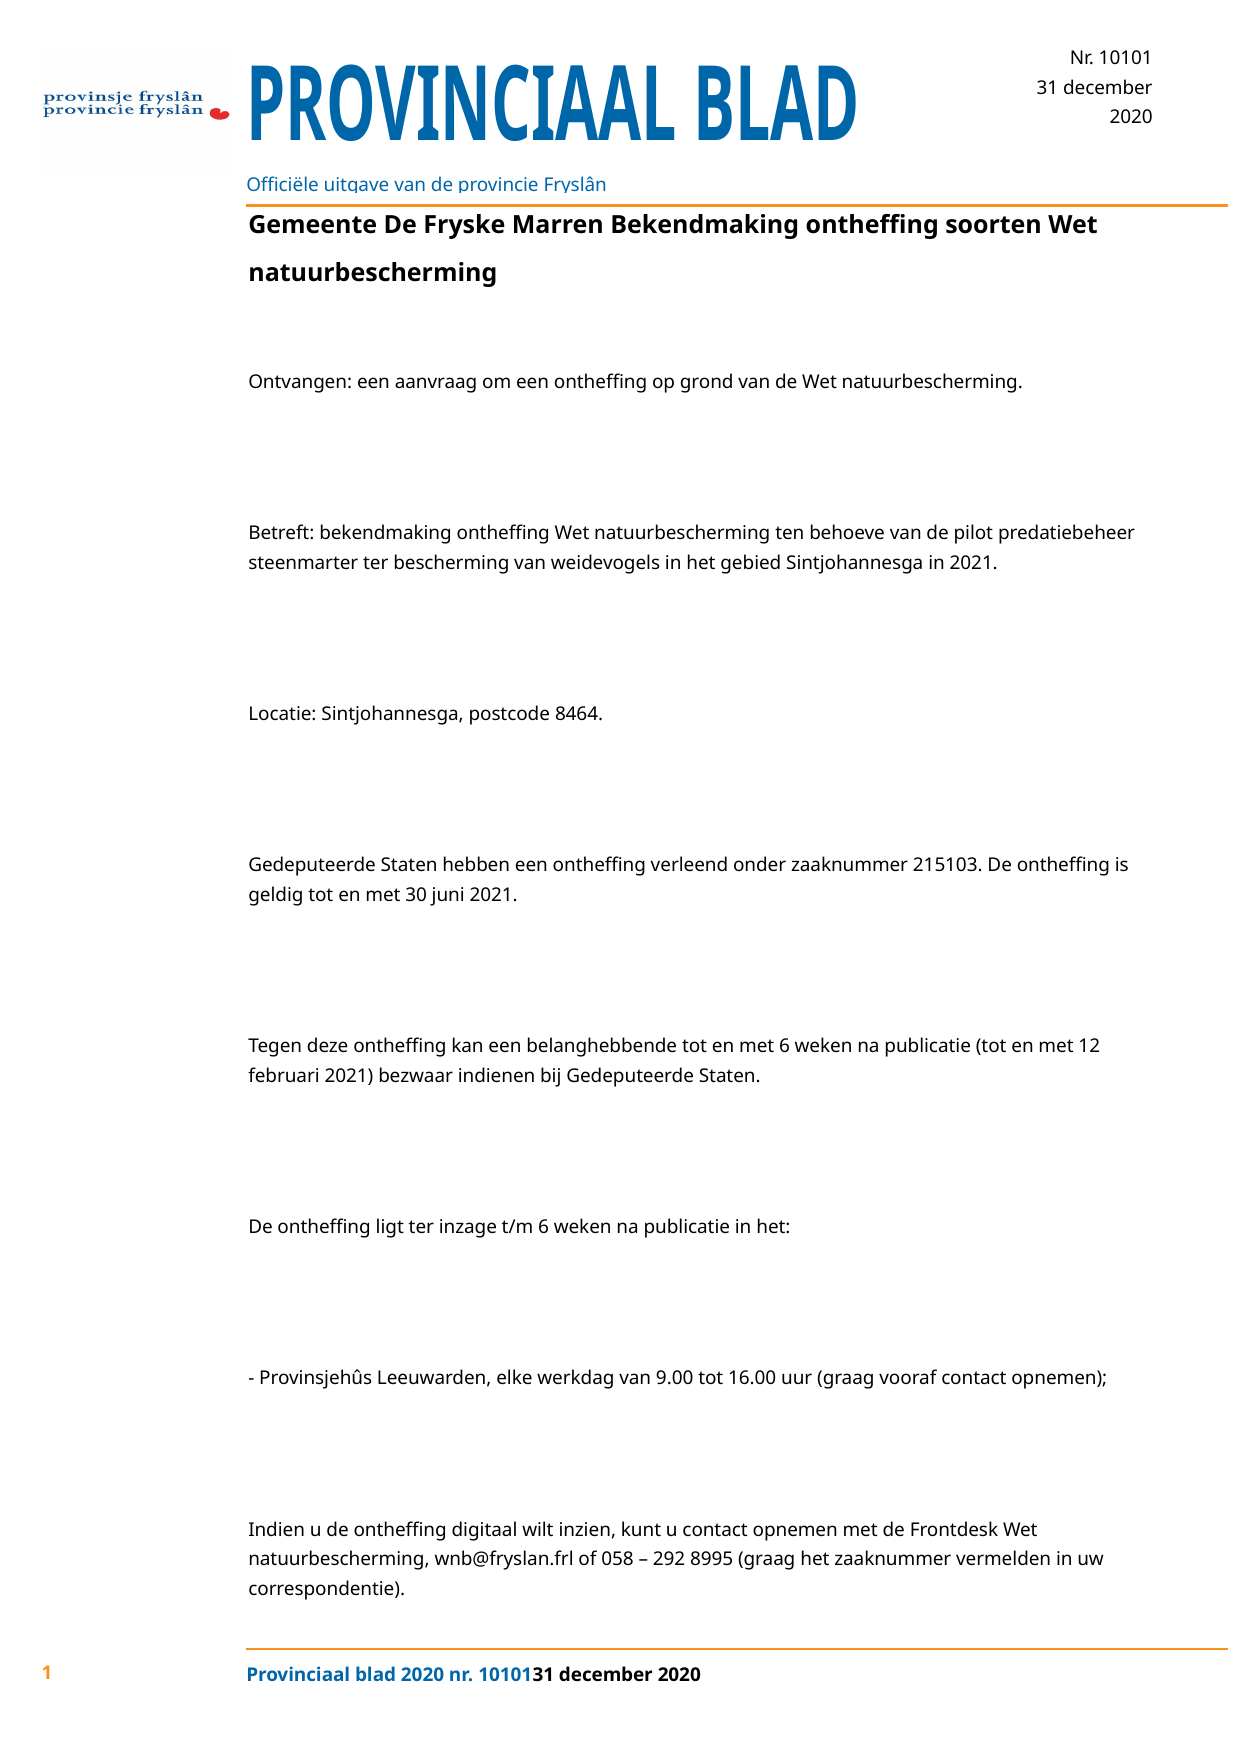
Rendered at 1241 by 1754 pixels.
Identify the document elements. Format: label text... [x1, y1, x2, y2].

text Locatie: Sintjohannesga, postcode 8464. [248, 700, 1152, 726]
text - Provinsjehûs Leeuwarden, elke werkdag van 9.00 tot 16.00 uur (graag vooraf contact opnemen); [248, 1364, 1152, 1390]
text Indien u de ontheffing digitaal wilt inzien, kunt u contact opnemen met de Frontdesk Wet natuurbescherming, wnb@fryslan.frl of 058 – 292 8995 (graag het zaaknummer vermelden in uw correspondentie). [248, 1516, 1152, 1601]
picture [41, 47, 231, 172]
text De ontheffing ligt ter inzage t/m 6 weken na publicatie in het: [248, 1213, 1152, 1239]
text Betreft: bekendmaking ontheffing Wet natuurbescherming ten behoeve van de pilot predatiebeheer steenmarter ter bescherming van weidevogels in het gebied Sintjohannesga in 2021. [248, 519, 1152, 575]
text Ontvangen: een aanvraag om een ontheffing op grond van de Wet natuurbescherming. [248, 368, 1152, 394]
text Gedeputeerde Staten hebben een ontheffing verleend onder zaaknummer 215103. De ontheffing is geldig tot en met 30 juni 2021. [248, 852, 1152, 907]
text Tegen deze ontheffing kan een belanghebbende tot en met 6 weken na publicatie (tot en met 12 februari 2021) bezwaar indienen bij Gedeputeerde Staten. [248, 1032, 1152, 1088]
text Gemeente De Fryske Marren Bekendmaking ontheffing soorten Wet natuurbescherming [248, 207, 1152, 288]
